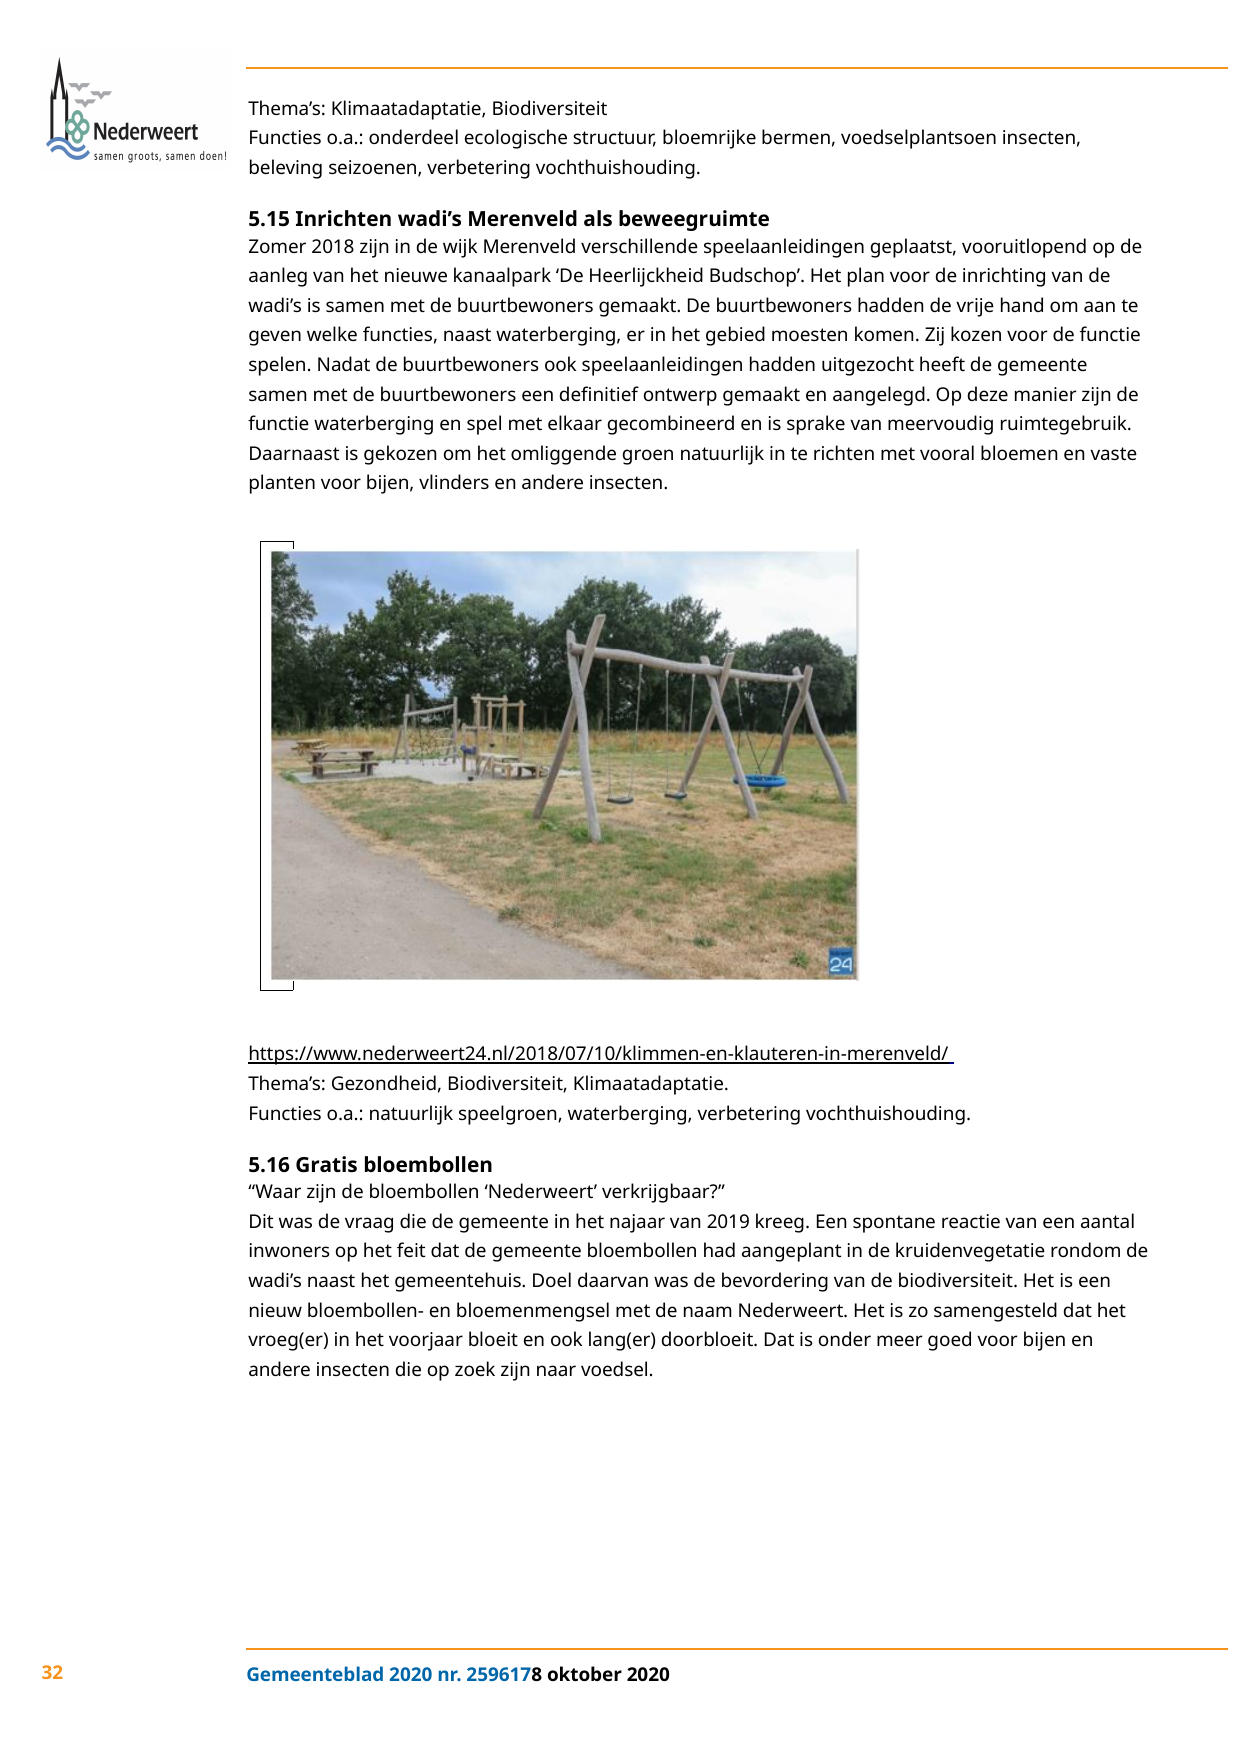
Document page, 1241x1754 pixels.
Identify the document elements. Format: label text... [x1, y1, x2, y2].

text Functies o.a.: onderdeel ecologische structuur, bloemrijke bermen, voedselplantsoen insecten, beleving seizoenen, verbetering vochthuishouding. [248, 124, 1152, 180]
text Thema’s: Gezondheid, Biodiversiteit, Klimaatadaptatie. [248, 1070, 1152, 1096]
text “Waar zijn de bloembollen ‘Nederweert’ verkrijgbaar?” [248, 1178, 1152, 1204]
text Thema’s: Klimaatadaptatie, Biodiversiteit [248, 95, 1152, 121]
picture [41, 47, 231, 172]
picture [268, 549, 860, 981]
text Functies o.a.: natuurlijk speelgroen, waterberging, verbetering vochthuishouding. [248, 1100, 1152, 1125]
text 5.15 Inrichten wadi’s Merenveld als beweegruimte [248, 204, 1152, 233]
text 5.16 Gratis bloembollen [248, 1150, 1152, 1178]
text Zomer 2018 zijn in de wijk Merenveld verschillende speelaanleidingen geplaatst, vooruitlopend op de aanleg van het nieuwe kanaalpark ‘De Heerlijckheid Budschop’. Het plan voor de inrichting van de wadi’s is samen met de buurtbewoners gemaakt. De buurtbewoners hadden de vrije hand om aan te geven welke functies, naast waterberging, er in het gebied moesten komen. Zij kozen voor de functie spelen. Nadat de buurtbewoners ook speelaanleidingen hadden uitgezocht heeft de gemeente samen met de buurtbewoners een definitief ontwerp gemaakt en aangelegd. Op deze manier zijn de functie waterberging en spel met elkaar gecombineerd en is sprake van meervoudig ruimtegebruik. Daarnaast is gekozen om het omliggende groen natuurlijk in te richten met vooral bloemen en vaste planten voor bijen, vlinders en andere insecten. [248, 233, 1152, 495]
text https://www.nederweert24.nl/2018/07/10/klimmen-en-klauteren-in-merenveld/ [248, 1041, 1152, 1066]
text Dit was de vraag die de gemeente in het najaar van 2019 kreeg. Een spontane reactie van een aantal inwoners op het feit dat de gemeente bloembollen had aangeplant in de kruidenvegetatie rondom de wadi’s naast het gemeentehuis. Doel daarvan was de bevordering van de biodiversiteit. Het is een nieuw bloembollen- en bloemenmengsel met de naam Nederweert. Het is zo samengesteld dat het vroeg(er) in het voorjaar bloeit en ook lang(er) doorbloeit. Dat is onder meer goed voor bijen en andere insecten die op zoek zijn naar voedsel. [248, 1208, 1152, 1382]
